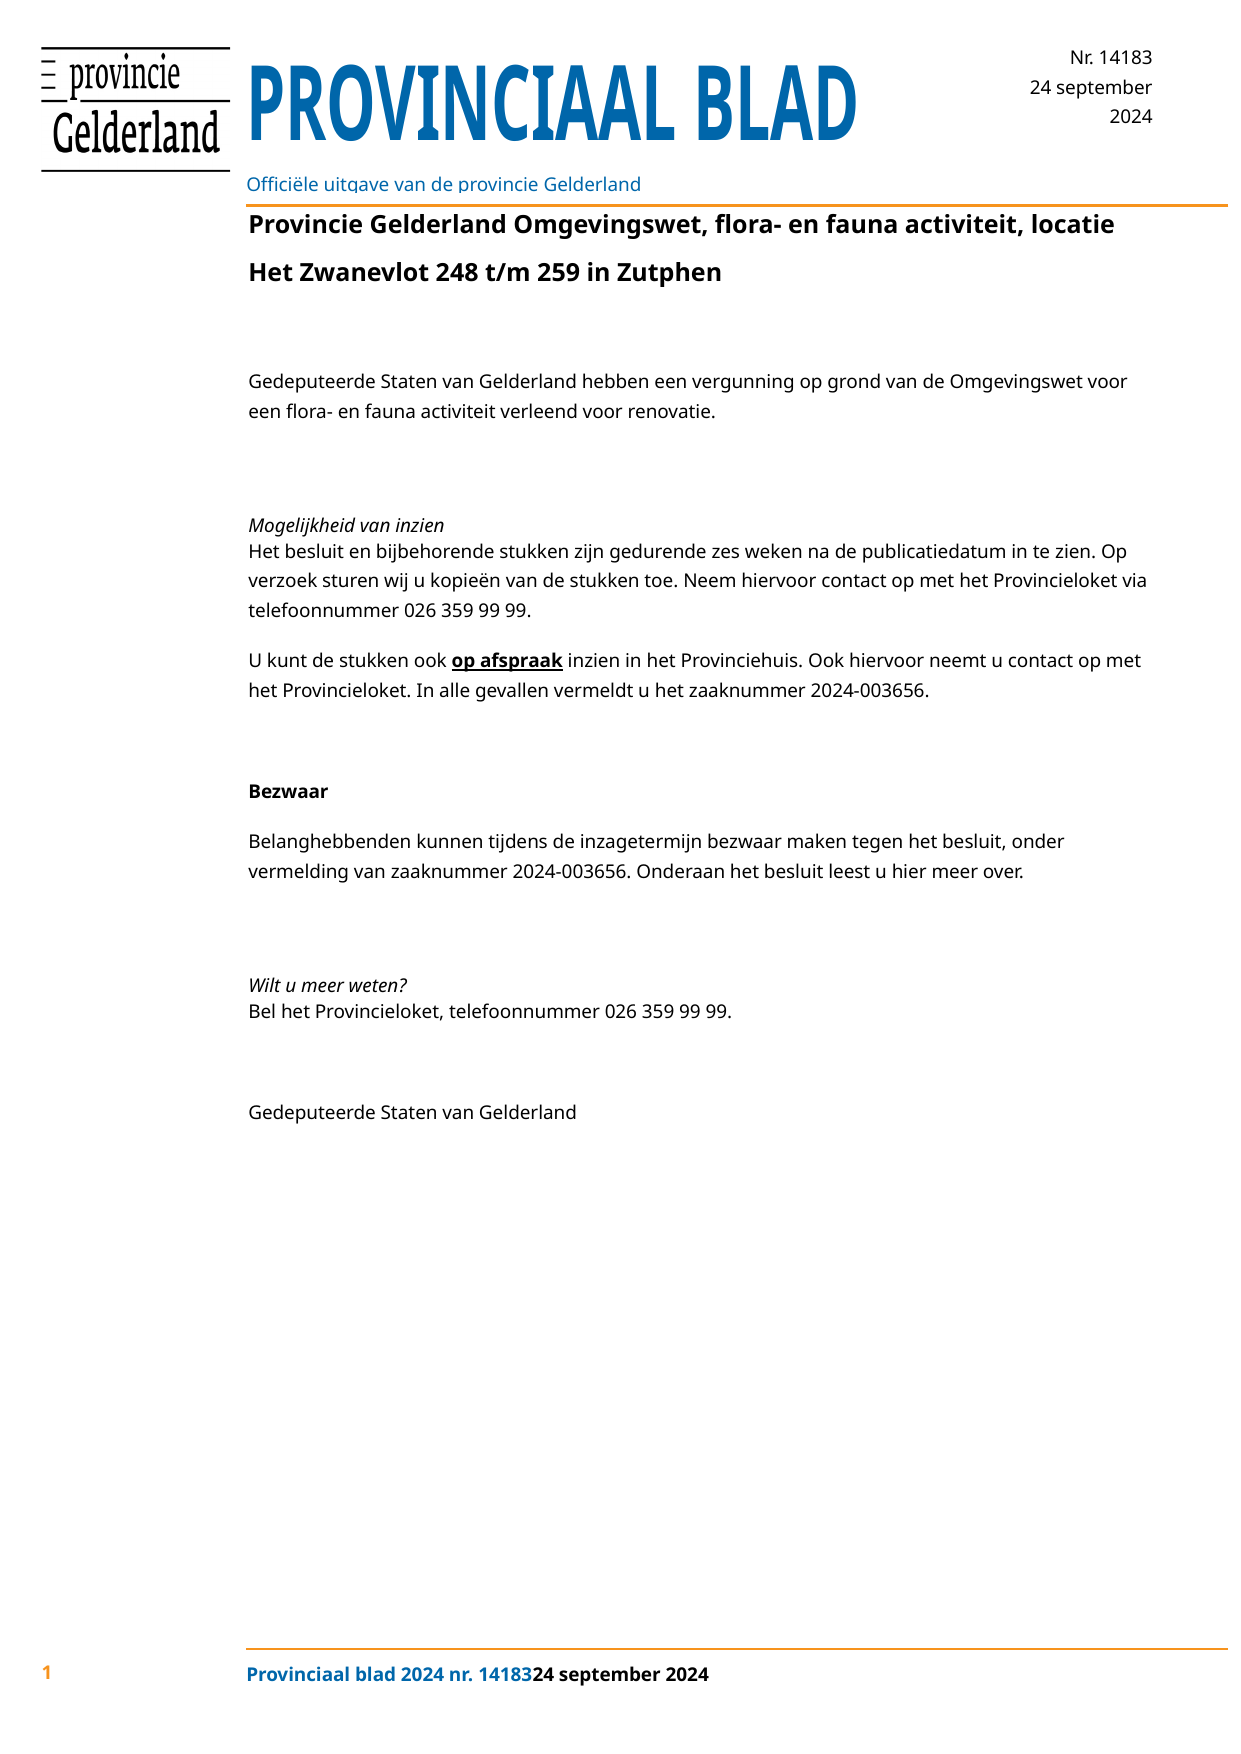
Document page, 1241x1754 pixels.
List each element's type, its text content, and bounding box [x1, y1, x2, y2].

picture [41, 47, 231, 172]
text U kunt de stukken ook op afspraak inzien in het Provinciehuis. Ook hiervoor neemt u contact op met het Provincieloket. In alle gevallen vermeldt u het zaaknummer 2024-003656. [248, 648, 1152, 703]
text Bezwaar [248, 778, 1152, 804]
text Mogelijkheid van inzien [248, 512, 1152, 538]
text Gedeputeerde Staten van Gelderland [248, 1099, 1152, 1125]
text Provincie Gelderland Omgevingswet, flora- en fauna activiteit, locatie Het Zwanevlot 248 t/m 259 in Zutphen [248, 207, 1152, 288]
text Belanghebbenden kunnen tijdens de inzagetermijn bezwaar maken tegen het besluit, onder vermelding van zaaknummer 2024-003656. Onderaan het besluit leest u hier meer over. [248, 828, 1152, 884]
text Gedeputeerde Staten van Gelderland hebben een vergunning op grond van de Omgevingswet voor een flora- en fauna activiteit verleend voor renovatie. [248, 368, 1152, 424]
text Bel het Provincieloket, telefoonnummer 026 359 99 99. [248, 998, 1152, 1024]
text Wilt u meer weten? [248, 972, 1152, 998]
text Het besluit en bijbehorende stukken zijn gedurende zes weken na de publicatiedatum in te zien. Op verzoek sturen wij u kopieën van de stukken toe. Neem hiervoor contact op met het Provincieloket via telefoonnummer 026 359 99 99. [248, 538, 1152, 623]
